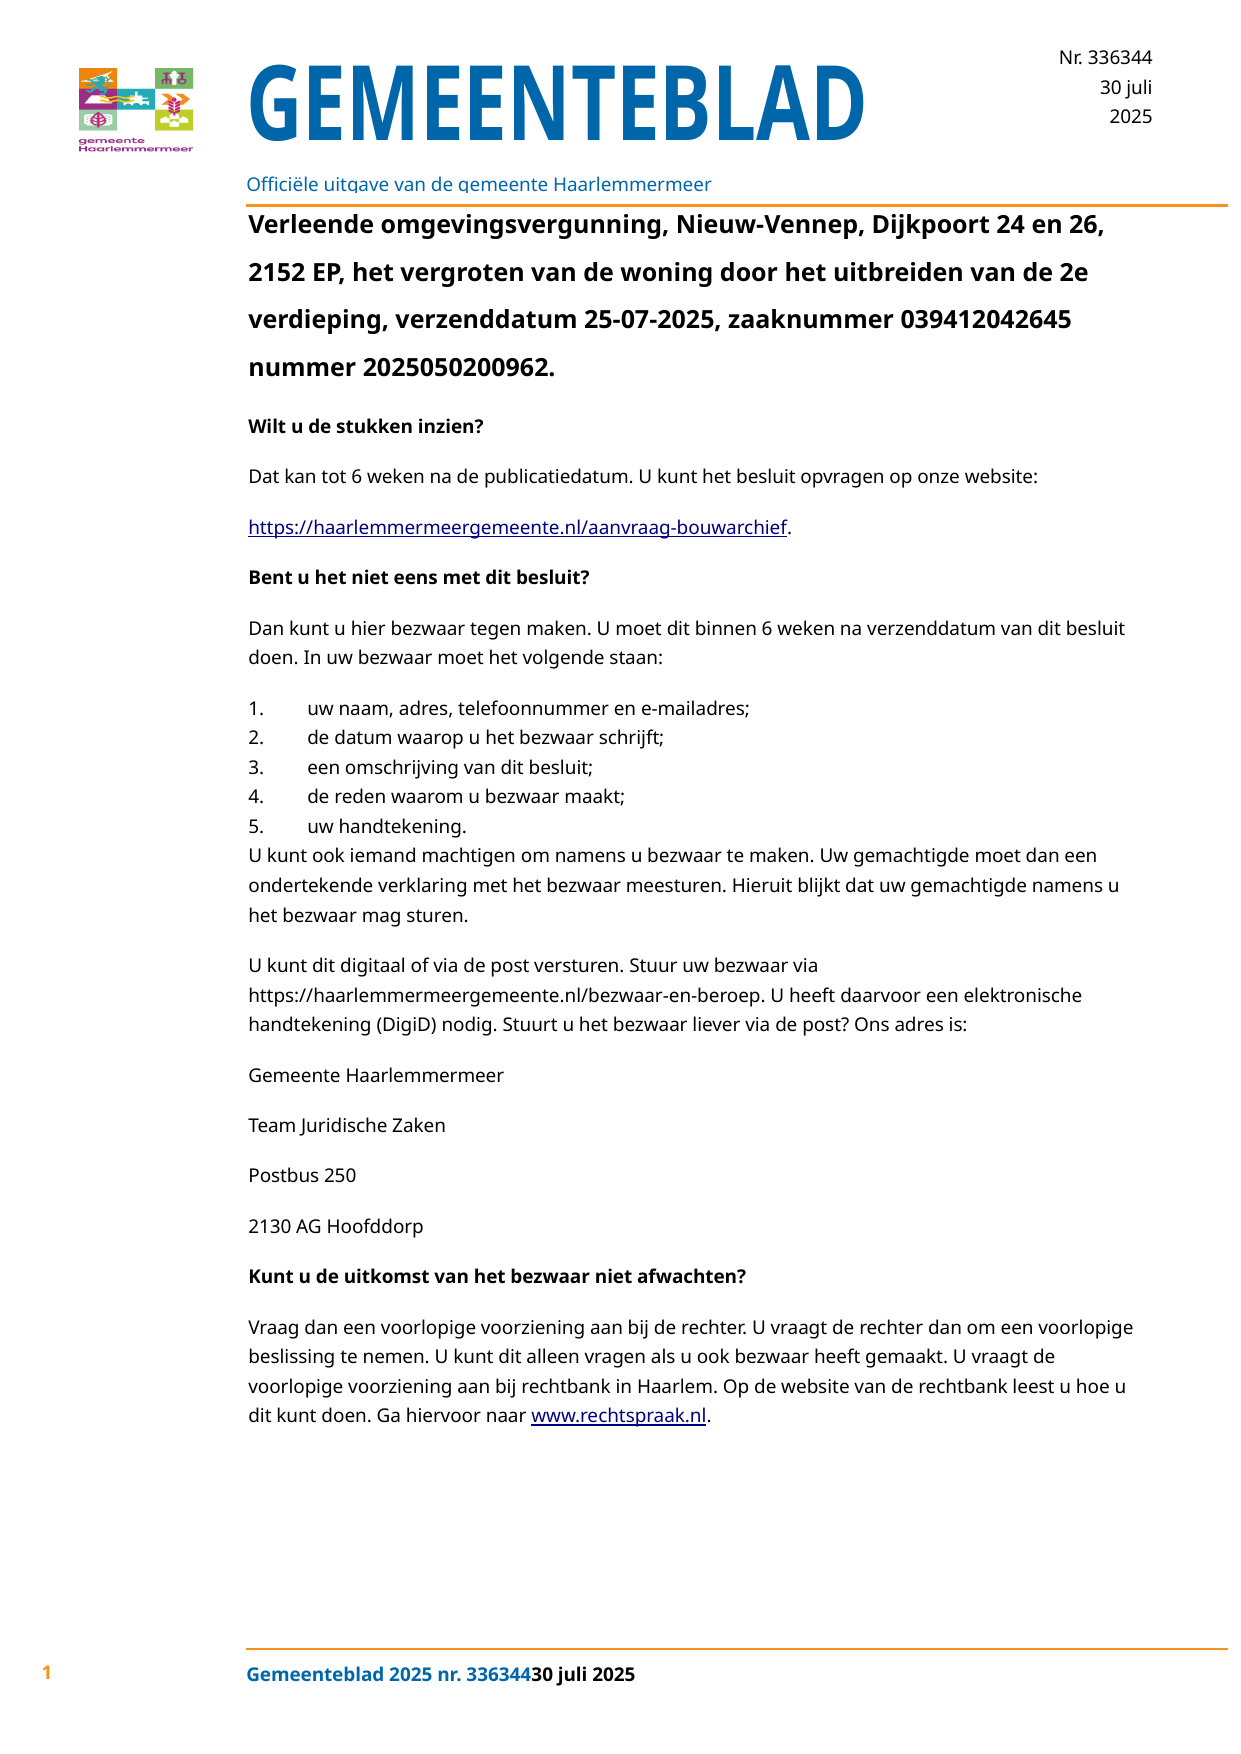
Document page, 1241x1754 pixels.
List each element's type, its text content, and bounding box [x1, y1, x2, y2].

text Gemeente Haarlemmermeer [248, 1062, 1152, 1088]
text Kunt u de uitkomst van het bezwaar niet afwachten? [248, 1263, 1152, 1289]
text Team Juridische Zaken [248, 1112, 1152, 1138]
list de datum waarop u het bezwaar schrijft; [248, 724, 1152, 750]
text Verleende omgevingsvergunning, Nieuw-Vennep, Dijkpoort 24 en 26, 2152 EP, het vergroten van de woning door het uitbreiden van de 2e verdieping, verzenddatum 25-07-2025, zaaknummer 039412042645 nummer 2025050200962. [248, 207, 1152, 384]
text Vraag dan een voorlopige voorziening aan bij de rechter. U vraagt de rechter dan om een voorlopige beslissing te nemen. U kunt dit alleen vragen als u ook bezwaar heeft gemaakt. U vraagt de voorlopige voorziening aan bij rechtbank in Haarlem. Op de website van de rechtbank leest u hoe u dit kunt doen. Ga hiervoor naar www.rechtspraak.nl. [248, 1314, 1152, 1428]
text Dan kunt u hier bezwaar tegen maken. U moet dit binnen 6 weken na verzenddatum van dit besluit doen. In uw bezwaar moet het volgende staan: [248, 615, 1152, 670]
text 2130 AG Hoofddorp [248, 1213, 1152, 1239]
list uw naam, adres, telefoonnummer en e-mailadres; [248, 695, 1152, 721]
text https://haarlemmermeergemeente.nl/aanvraag-bouwarchief. [248, 514, 1152, 540]
list een omschrijving van dit besluit; [248, 754, 1152, 780]
list uw handtekening. [248, 813, 1152, 839]
text U kunt ook iemand machtigen om namens u bezwaar te maken. Uw gemachtigde moet dan een ondertekende verklaring met het bezwaar meesturen. Hieruit blijkt dat uw gemachtigde namens u het bezwaar mag sturen. [248, 843, 1152, 928]
list de reden waarom u bezwaar maakt; [248, 783, 1152, 809]
text Wilt u de stukken inzien? [248, 413, 1152, 439]
text Bent u het niet eens met dit besluit? [248, 564, 1152, 590]
picture [41, 47, 231, 172]
text U kunt dit digitaal of via de post versturen. Stuur uw bezwaar via https://haarlemmermeergemeente.nl/bezwaar-en-beroep. U heeft daarvoor een elektronische handtekening (DigiD) nodig. Stuurt u het bezwaar liever via de post? Ons adres is: [248, 952, 1152, 1037]
text Postbus 250 [248, 1163, 1152, 1188]
text Dat kan tot 6 weken na de publicatiedatum. U kunt het besluit opvragen op onze website: [248, 463, 1152, 489]
